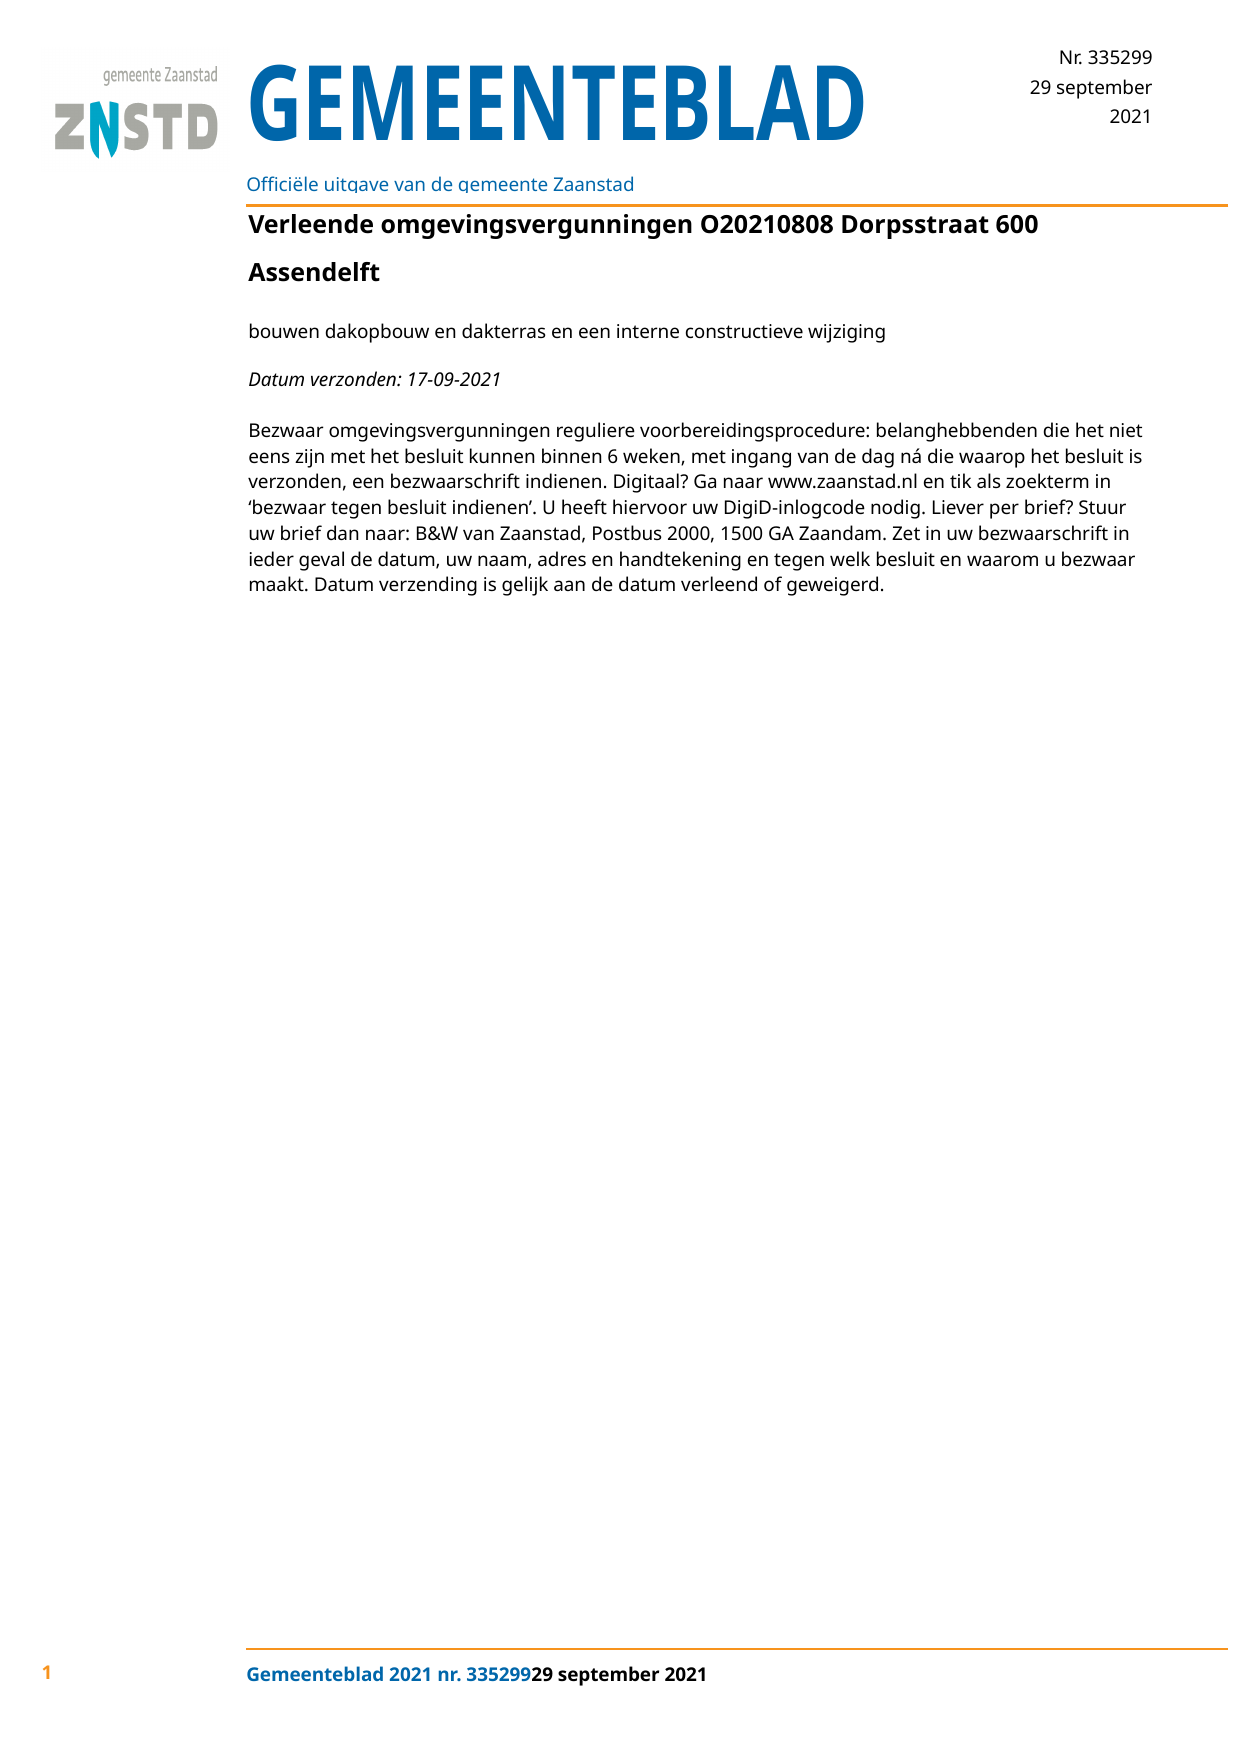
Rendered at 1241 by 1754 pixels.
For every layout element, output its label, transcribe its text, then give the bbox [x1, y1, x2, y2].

text Bezwaar omgevingsvergunningen reguliere voorbereidingsprocedure: belanghebbenden die het niet eens zijn met het besluit kunnen binnen 6 weken, met ingang van de dag ná die waarop het besluit is verzonden, een bezwaarschrift indienen. Digitaal? Ga naar www.zaanstad.nl en tik als zoekterm in ‘bezwaar tegen besluit indienen’. U heeft hiervoor uw DigiD-inlogcode nodig. Liever per brief? Stuur uw brief dan naar: B&W van Zaanstad, Postbus 2000, 1500 GA Zaandam. Zet in uw bezwaarschrift in ieder geval de datum, uw naam, adres en handtekening en tegen welk besluit en waarom u bezwaar maakt. Datum verzending is gelijk aan de datum verleend of geweigerd. [248, 417, 1152, 597]
text Datum verzonden: 17-09-2021 [248, 366, 1152, 391]
picture [41, 47, 231, 172]
text Verleende omgevingsvergunningen O20210808 Dorpsstraat 600 Assendelft [248, 207, 1152, 288]
text bouwen dakopbouw en dakterras en een interne constructieve wijziging [248, 318, 1152, 344]
